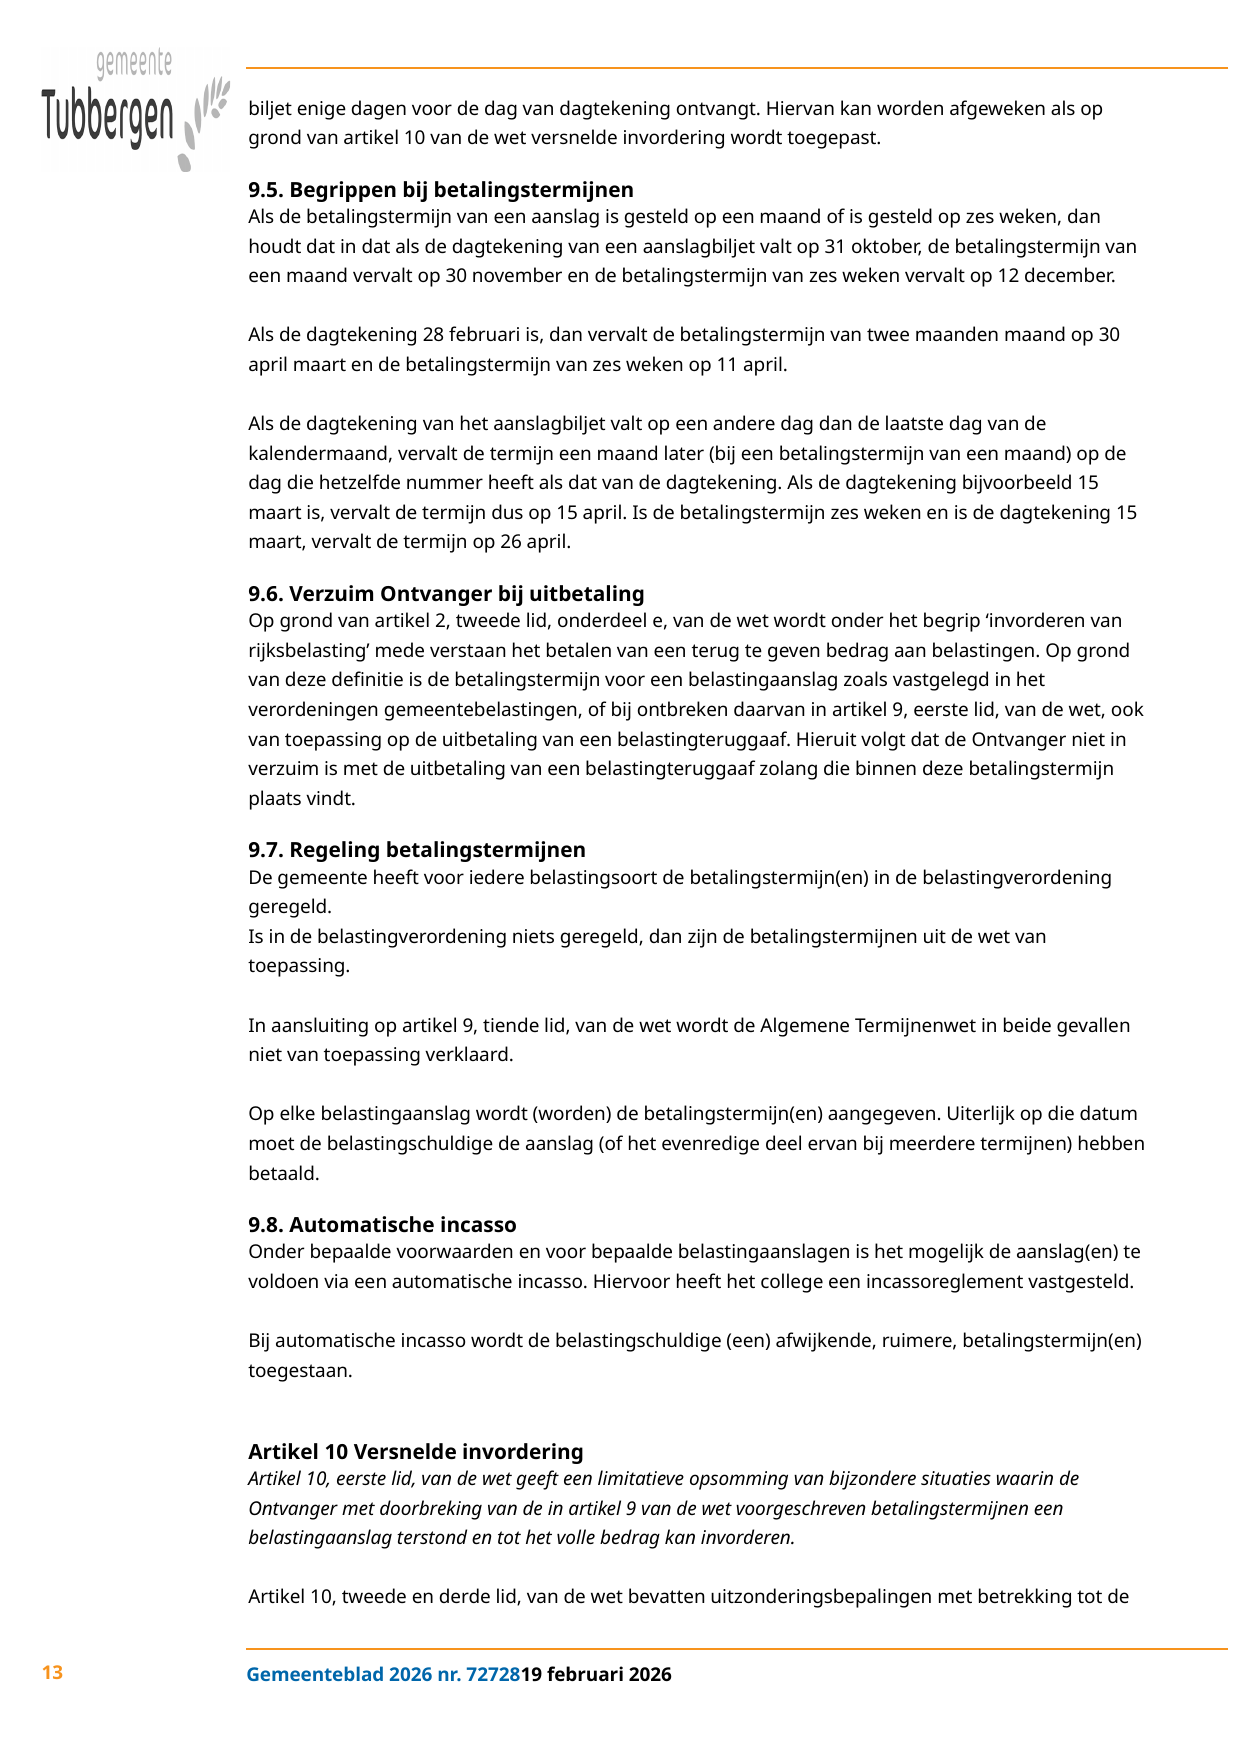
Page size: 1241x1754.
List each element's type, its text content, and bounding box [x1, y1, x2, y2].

text Als de betalingstermijn van een aanslag is gesteld op een maand of is gesteld op zes weken, dan houdt dat in dat als de dagtekening van een aanslagbiljet valt op 31 oktober, de betalingstermijn van een maand vervalt op 30 november en de betalingstermijn van zes weken vervalt op 12 december. [248, 203, 1152, 288]
text Artikel 10 Versnelde invordering [248, 1437, 1152, 1465]
text De gemeente heeft voor iedere belastingsoort de betalingstermijn(en) in de belastingverordening geregeld. [248, 864, 1152, 919]
text 9.6. Verzuim Ontvanger bij uitbetaling [248, 579, 1152, 607]
text Onder bepaalde voorwaarden en voor bepaalde belastingaanslagen is het mogelijk de aanslag(en) te voldoen via een automatische incasso. Hiervoor heeft het college een incassoreglement vastgesteld. [248, 1238, 1152, 1294]
text Op grond van artikel 2, tweede lid, onderdeel e, van de wet wordt onder het begrip ‘invorderen van rijksbelasting’ mede verstaan het betalen van een terug te geven bedrag aan belastingen. Op grond van deze definitie is de betalingstermijn voor een belastingaanslag zoals vastgelegd in het verordeningen gemeentebelastingen, of bij ontbreken daarvan in artikel 9, eerste lid, van de wet, ook van toepassing op de uitbetaling van een belastingteruggaaf. Hieruit volgt dat de Ontvanger niet in verzuim is met de uitbetaling van een belastingteruggaaf zolang die binnen deze betalingstermijn plaats vindt. [248, 607, 1152, 811]
text Bij automatische incasso wordt de belastingschuldige (een) afwijkende, ruimere, betalingstermijn(en) toegestaan. [248, 1327, 1152, 1383]
text Als de dagtekening van het aanslagbiljet valt op een andere dag dan de laatste dag van de kalendermaand, vervalt de termijn een maand later (bij een betalingstermijn van een maand) op de dag die hetzelfde nummer heeft als dat van de dagtekening. Als de dagtekening bijvoorbeeld 15 maart is, vervalt de termijn dus op 15 april. Is de betalingstermijn zes weken en is de dagtekening 15 maart, vervalt de termijn op 26 april. [248, 410, 1152, 554]
text Als de dagtekening 28 februari is, dan vervalt de betalingstermijn van twee maanden maand op 30 april maart en de betalingstermijn van zes weken op 11 april. [248, 322, 1152, 377]
text In aansluiting op artikel 9, tiende lid, van de wet wordt de Algemene Termijnenwet in beide gevallen niet van toepassing verklaard. [248, 1012, 1152, 1067]
text biljet enige dagen voor de dag van dagtekening ontvangt. Hiervan kan worden afgeweken als op grond van artikel 10 van de wet versnelde invordering wordt toegepast. [248, 95, 1152, 150]
text 9.5. Begrippen bij betalingstermijnen [248, 175, 1152, 203]
text 9.8. Automatische incasso [248, 1210, 1152, 1238]
text Op elke belastingaanslag wordt (worden) de betalingstermijn(en) aangegeven. Uiterlijk op die datum moet de belastingschuldige de aanslag (of het evenredige deel ervan bij meerdere termijnen) hebben betaald. [248, 1101, 1152, 1185]
text Artikel 10, tweede en derde lid, van de wet bevatten uitzonderingsbepalingen met betrekking tot de [248, 1584, 1152, 1609]
text 9.7. Regeling betalingstermijnen [248, 835, 1152, 864]
text Is in de belastingverordening niets geregeld, dan zijn de betalingstermijnen uit de wet van toepassing. [248, 923, 1152, 978]
text Artikel 10, eerste lid, van de wet geeft een limitatieve opsomming van bijzondere situaties waarin de Ontvanger met doorbreking van de in artikel 9 van de wet voorgeschreven betalingstermijnen een belastingaanslag terstond en tot het volle bedrag kan invorderen. [248, 1465, 1152, 1550]
picture [41, 47, 231, 172]
